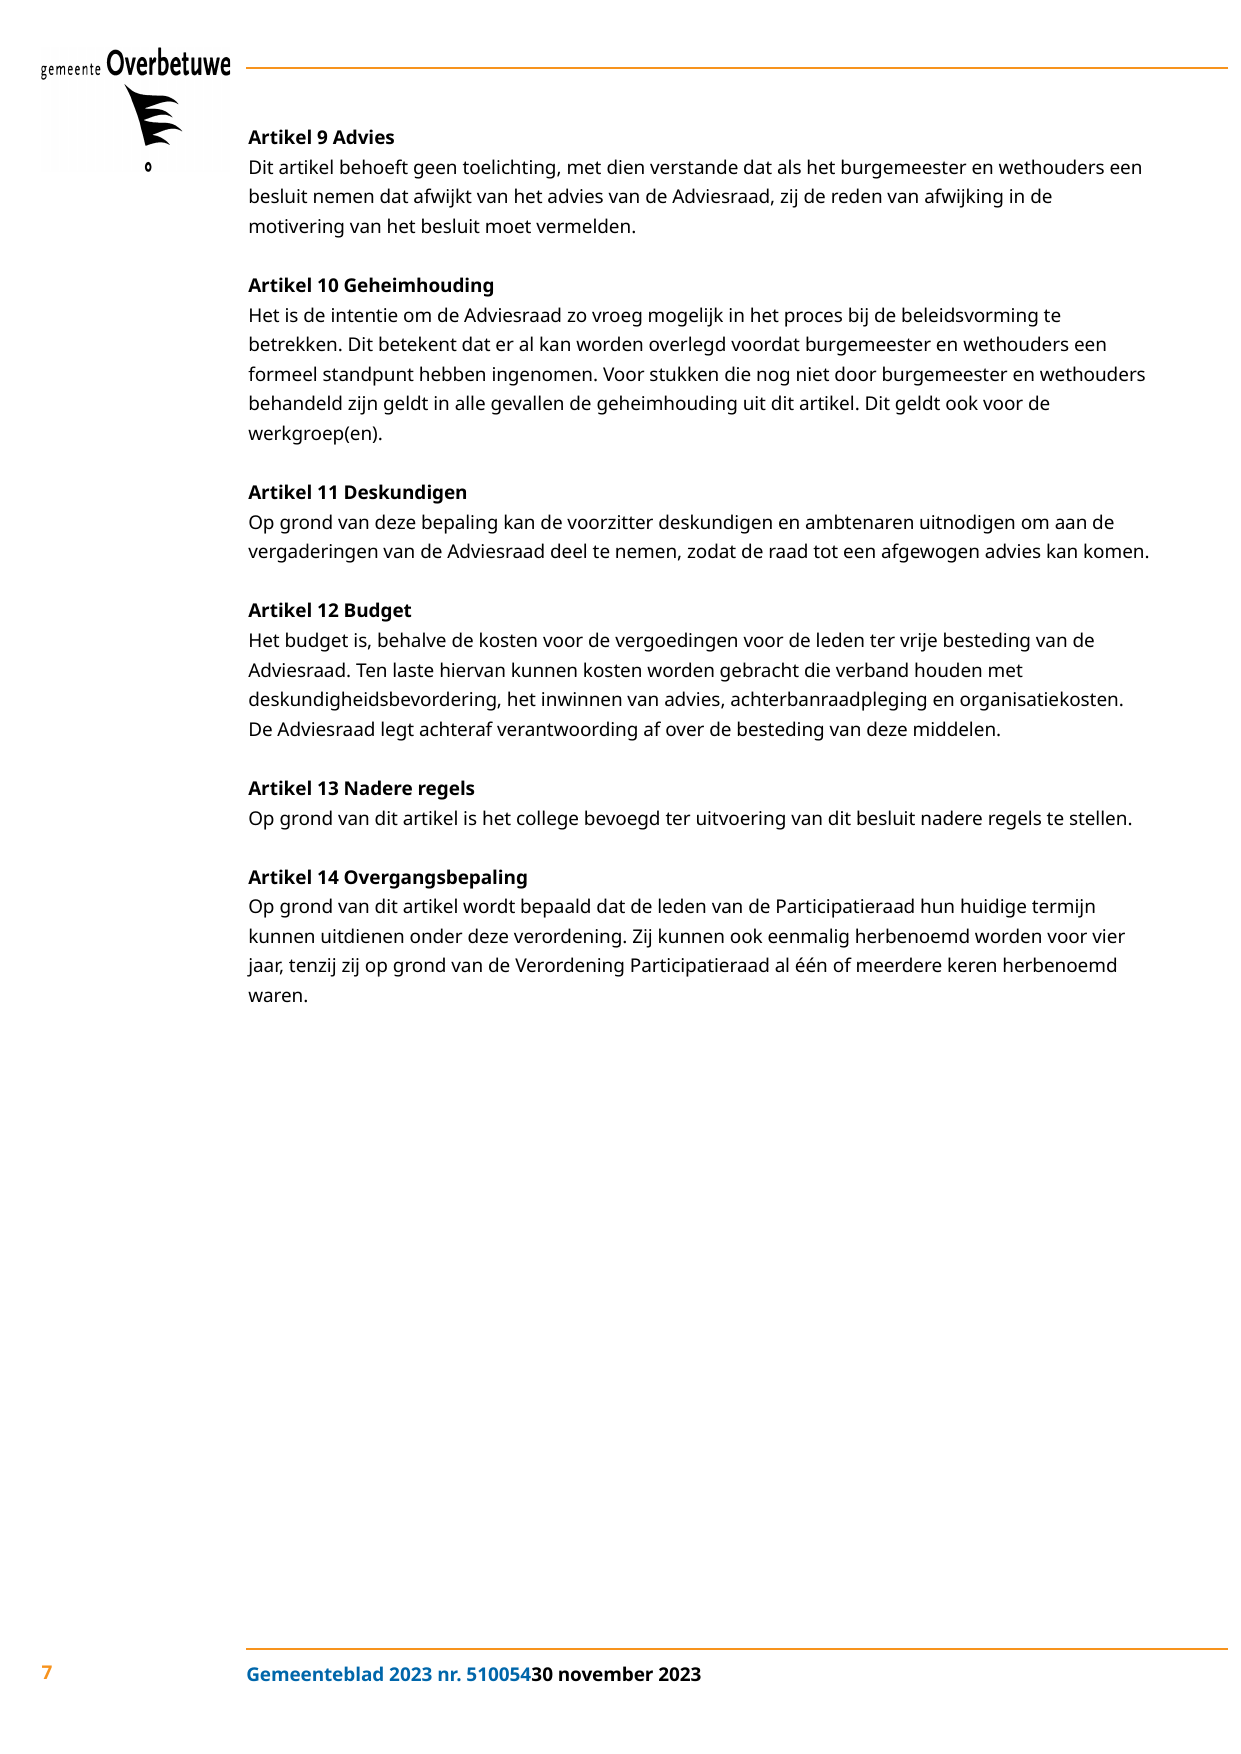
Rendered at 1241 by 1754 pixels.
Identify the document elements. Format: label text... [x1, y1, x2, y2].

text Het is de intentie om de Adviesraad zo vroeg mogelijk in het proces bij de beleidsvorming te betrekken. Dit betekent dat er al kan worden overlegd voordat burgemeester en wethouders een formeel standpunt hebben ingenomen. Voor stukken die nog niet door burgemeester en wethouders behandeld zijn geldt in alle gevallen de geheimhouding uit dit artikel. Dit geldt ook voor de werkgroep(en). [248, 302, 1152, 446]
text Artikel 11 Deskundigen [248, 479, 1152, 505]
picture [41, 47, 231, 172]
text Artikel 14 Overgangsbepaling [248, 864, 1152, 890]
text Artikel 10 Geheimhouding [248, 272, 1152, 298]
text Dit artikel behoeft geen toelichting, met dien verstande dat als het burgemeester en wethouders een besluit nemen dat afwijkt van het advies van de Adviesraad, zij de reden van afwijking in de motivering van het besluit moet vermelden. [248, 154, 1152, 239]
text Artikel 9 Advies [248, 124, 1152, 150]
text Het budget is, behalve de kosten voor de vergoedingen voor de leden ter vrije besteding van de Adviesraad. Ten laste hiervan kunnen kosten worden gebracht die verband houden met deskundigheidsbevordering, het inwinnen van advies, achterbanraadpleging en organisatiekosten. De Adviesraad legt achteraf verantwoording af over de besteding van deze middelen. [248, 627, 1152, 742]
text Artikel 13 Nadere regels [248, 775, 1152, 801]
text Artikel 12 Budget [248, 598, 1152, 623]
text Op grond van dit artikel is het college bevoegd ter uitvoering van dit besluit nadere regels te stellen. [248, 805, 1152, 831]
text Op grond van deze bepaling kan de voorzitter deskundigen en ambtenaren uitnodigen om aan de vergaderingen van de Adviesraad deel te nemen, zodat de raad tot een afgewogen advies kan komen. [248, 509, 1152, 564]
text Op grond van dit artikel wordt bepaald dat de leden van de Participatieraad hun huidige termijn kunnen uitdienen onder deze verordening. Zij kunnen ook eenmalig herbenoemd worden voor vier jaar, tenzij zij op grond van de Verordening Participatieraad al één of meerdere keren herbenoemd waren. [248, 893, 1152, 1008]
